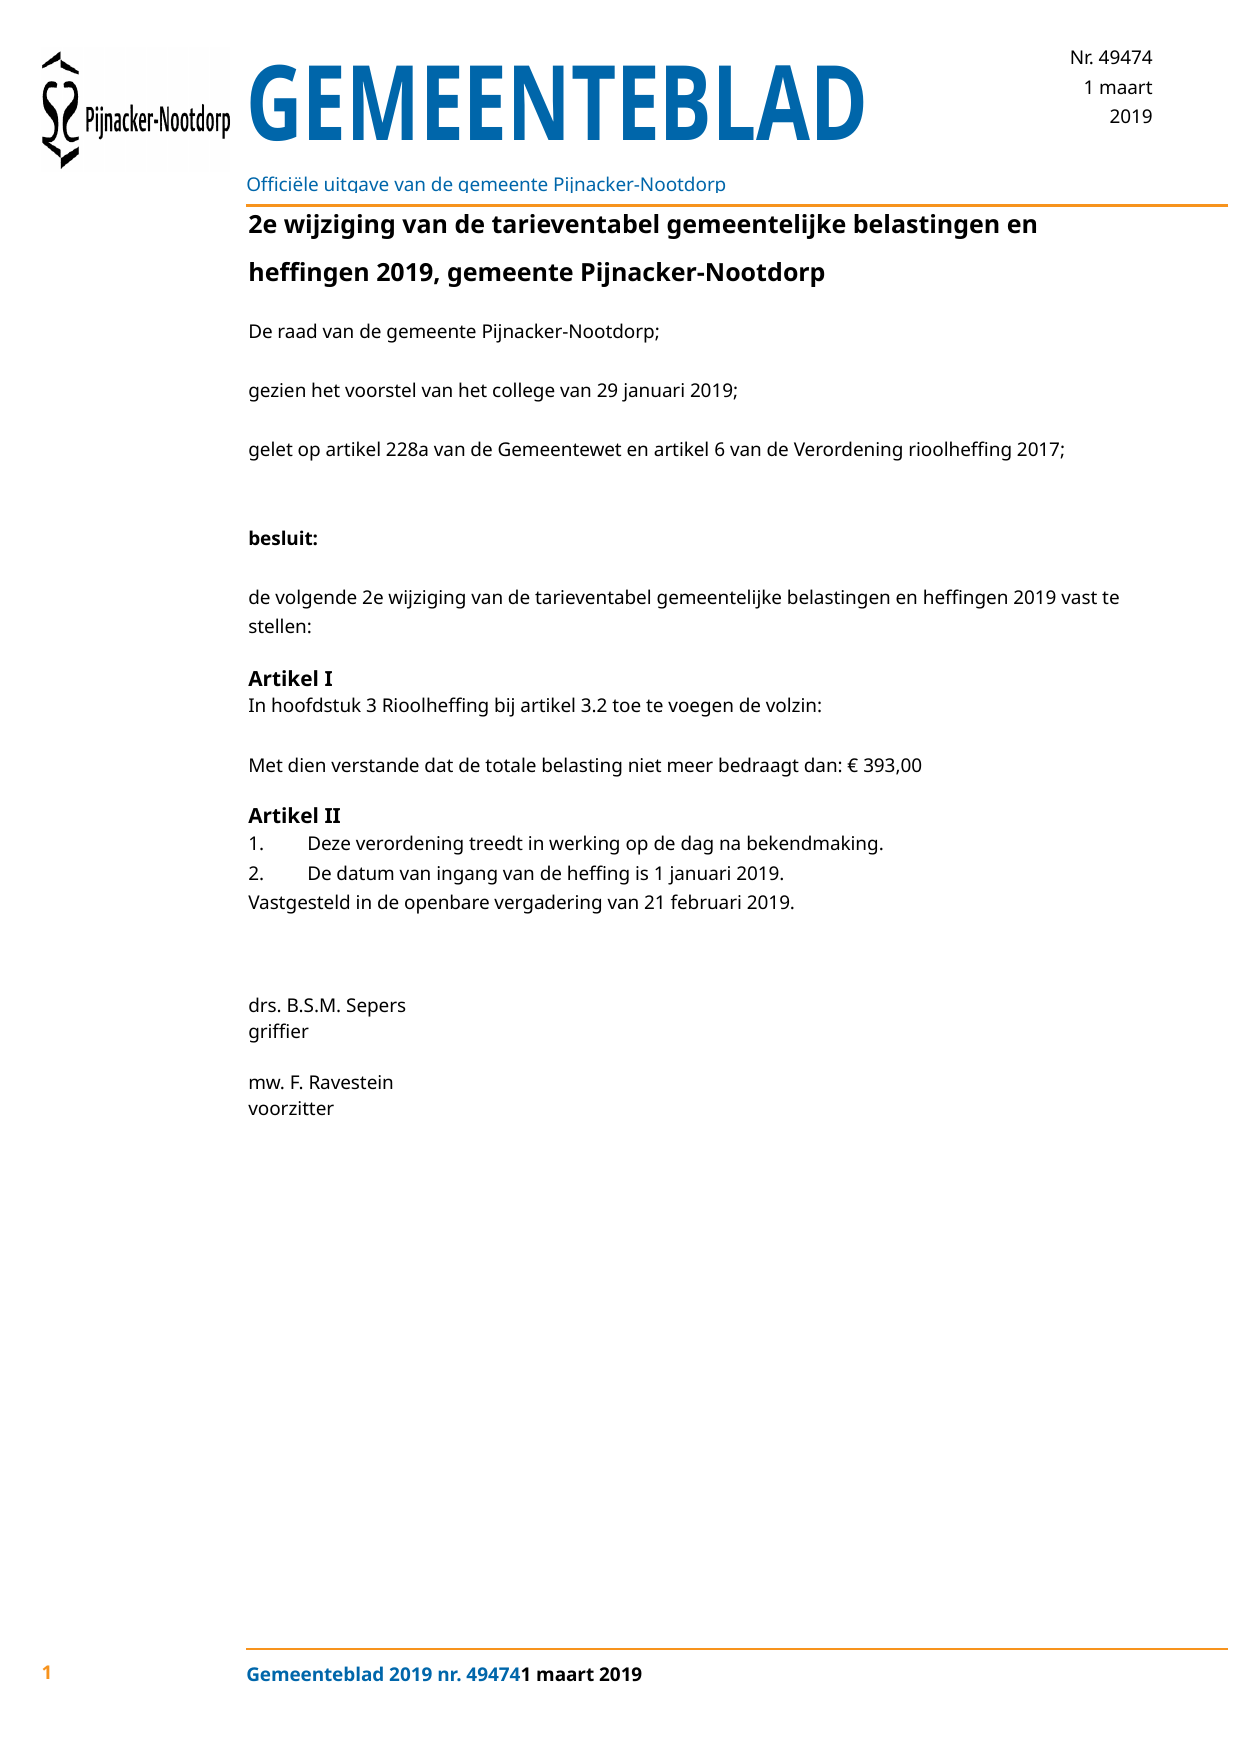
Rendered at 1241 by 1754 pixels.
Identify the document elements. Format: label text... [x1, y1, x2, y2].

text voorzitter [248, 1095, 1152, 1121]
table_header Met dien verstande dat de totale belasting niet meer bedraagt dan: € 393,00 [248, 752, 1152, 778]
text 2e wijziging van de tarieventabel gemeentelijke belastingen en heffingen 2019, gemeente Pijnacker-Nootdorp [248, 207, 1152, 288]
text Artikel I [248, 664, 1152, 693]
text gelet op artikel 228a van de Gemeentewet en artikel 6 van de Verordening rioolheffing 2017; [248, 436, 1152, 462]
text gezien het voorstel van het college van 29 januari 2019; [248, 377, 1152, 403]
text In hoofdstuk 3 Rioolheffing bij artikel 3.2 toe te voegen de volzin: [248, 693, 1152, 718]
text besluit: [248, 525, 1152, 551]
text de volgende 2e wijziging van de tarieventabel gemeentelijke belastingen en heffingen 2019 vast te stellen: [248, 584, 1152, 639]
list De datum van ingang van de heffing is 1 januari 2019. [248, 860, 1152, 885]
text De raad van de gemeente Pijnacker-Nootdorp; [248, 318, 1152, 344]
text drs. B.S.M. Sepers [248, 992, 1152, 1018]
text Artikel II [248, 802, 1152, 830]
picture [41, 47, 231, 172]
text mw. F. Ravestein [248, 1069, 1152, 1095]
text griffier [248, 1018, 1152, 1044]
text Vastgesteld in de openbare vergadering van 21 februari 2019. [248, 889, 1152, 915]
list Deze verordening treedt in werking op de dag na bekendmaking. [248, 830, 1152, 856]
